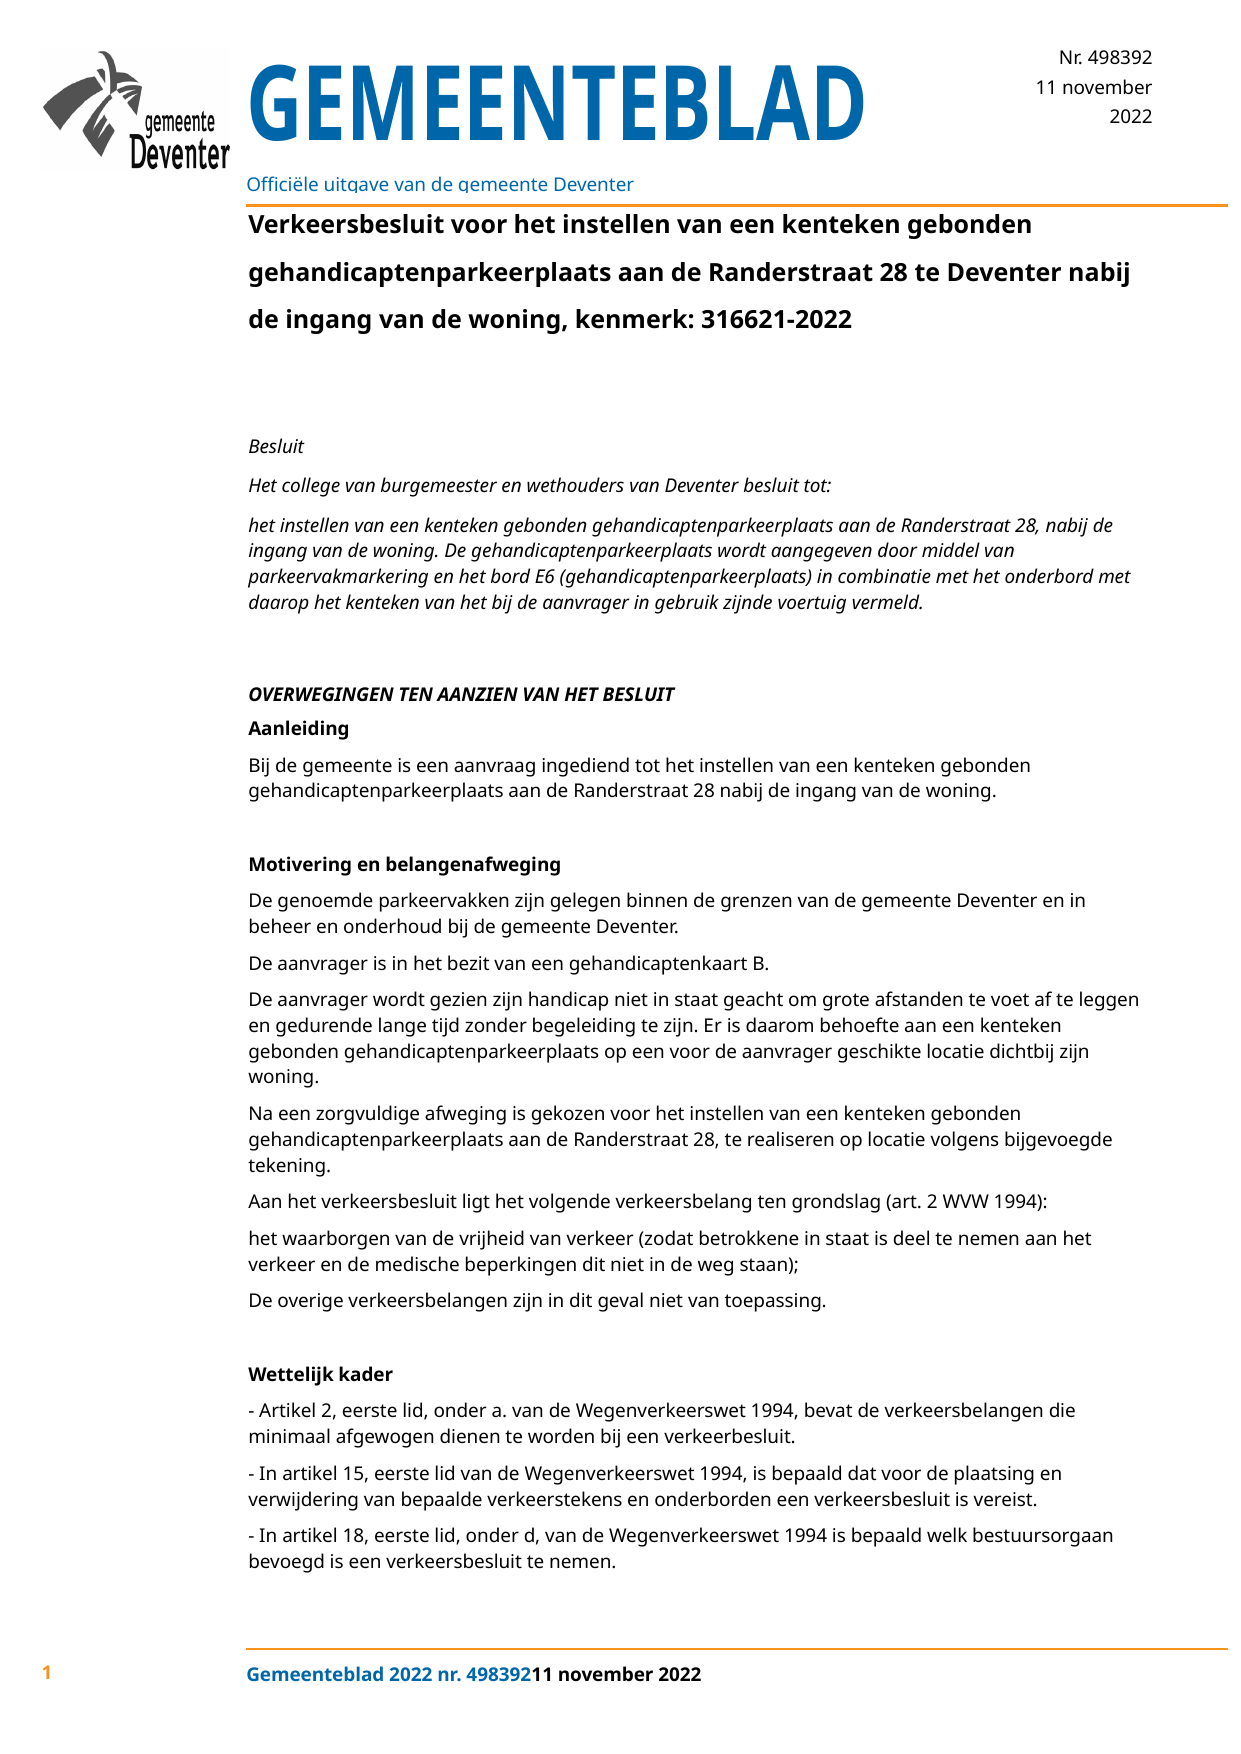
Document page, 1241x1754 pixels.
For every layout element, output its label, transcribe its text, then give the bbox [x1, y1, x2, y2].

text het instellen van een kenteken gebonden gehandicaptenparkeerplaats aan de Randerstraat 28, nabij de ingang van de woning. De gehandicaptenparkeerplaats wordt aangegeven door middel van parkeervakmarkering en het bord E6 (gehandicaptenparkeerplaats) in combinatie met het onderbord met daarop het kenteken van het bij de aanvrager in gebruik zijnde voertuig vermeld. [248, 512, 1152, 615]
picture [41, 47, 231, 172]
text Wettelijk kader [248, 1361, 1152, 1387]
text het waarborgen van de vrijheid van verkeer (zodat betrokkene in staat is deel te nemen aan het verkeer en de medische beperkingen dit niet in de weg staan); [248, 1225, 1152, 1277]
text Motivering en belangenafweging [248, 851, 1152, 877]
text De genoemde parkeervakken zijn gelegen binnen de grenzen van de gemeente Deventer en in beheer en onderhoud bij de gemeente Deventer. [248, 887, 1152, 939]
text De overige verkeersbelangen zijn in dit geval niet van toepassing. [248, 1288, 1152, 1313]
text De aanvrager wordt gezien zijn handicap niet in staat geacht om grote afstanden te voet af te leggen en gedurende lange tijd zonder begeleiding te zijn. Er is daarom behoefte aan een kenteken gebonden gehandicaptenparkeerplaats op een voor de aanvrager geschikte locatie dichtbij zijn woning. [248, 987, 1152, 1089]
text - In artikel 15, eerste lid van de Wegenverkeerswet 1994, is bepaald dat voor de plaatsing en verwijdering van bepaalde verkeerstekens en onderborden een verkeersbesluit is vereist. [248, 1460, 1152, 1511]
text Het college van burgemeester en wethouders van Deventer besluit tot: [248, 472, 1152, 498]
text De aanvrager is in het bezit van een gehandicaptenkaart B. [248, 950, 1152, 976]
text - Artikel 2, eerste lid, onder a. van de Wegenverkeerswet 1994, bevat de verkeersbelangen die minimaal afgewogen dienen te worden bij een verkeerbesluit. [248, 1398, 1152, 1449]
text Aan het verkeersbesluit ligt het volgende verkeersbelang ten grondslag (art. 2 WVW 1994): [248, 1188, 1152, 1214]
text Aanleiding [248, 715, 1152, 741]
text Verkeersbesluit voor het instellen van een kenteken gebonden gehandicaptenparkeerplaats aan de Randerstraat 28 te Deventer nabij de ingang van de woning, kenmerk: 316621-2022 [248, 207, 1152, 336]
text - In artikel 18, eerste lid, onder d, van de Wegenverkeerswet 1994 is bepaald welk bestuursorgaan bevoegd is een verkeersbesluit te nemen. [248, 1522, 1152, 1574]
text Besluit [248, 433, 1152, 459]
text Na een zorgvuldige afweging is gekozen voor het instellen van een kenteken gebonden gehandicaptenparkeerplaats aan de Randerstraat 28, te realiseren op locatie volgens bijgevoegde tekening. [248, 1100, 1152, 1178]
text Bij de gemeente is een aanvraag ingediend tot het instellen van een kenteken gebonden gehandicaptenparkeerplaats aan de Randerstraat 28 nabij de ingang van de woning. [248, 752, 1152, 803]
text OVERWEGINGEN TEN AANZIEN VAN HET BESLUIT [248, 681, 1152, 707]
